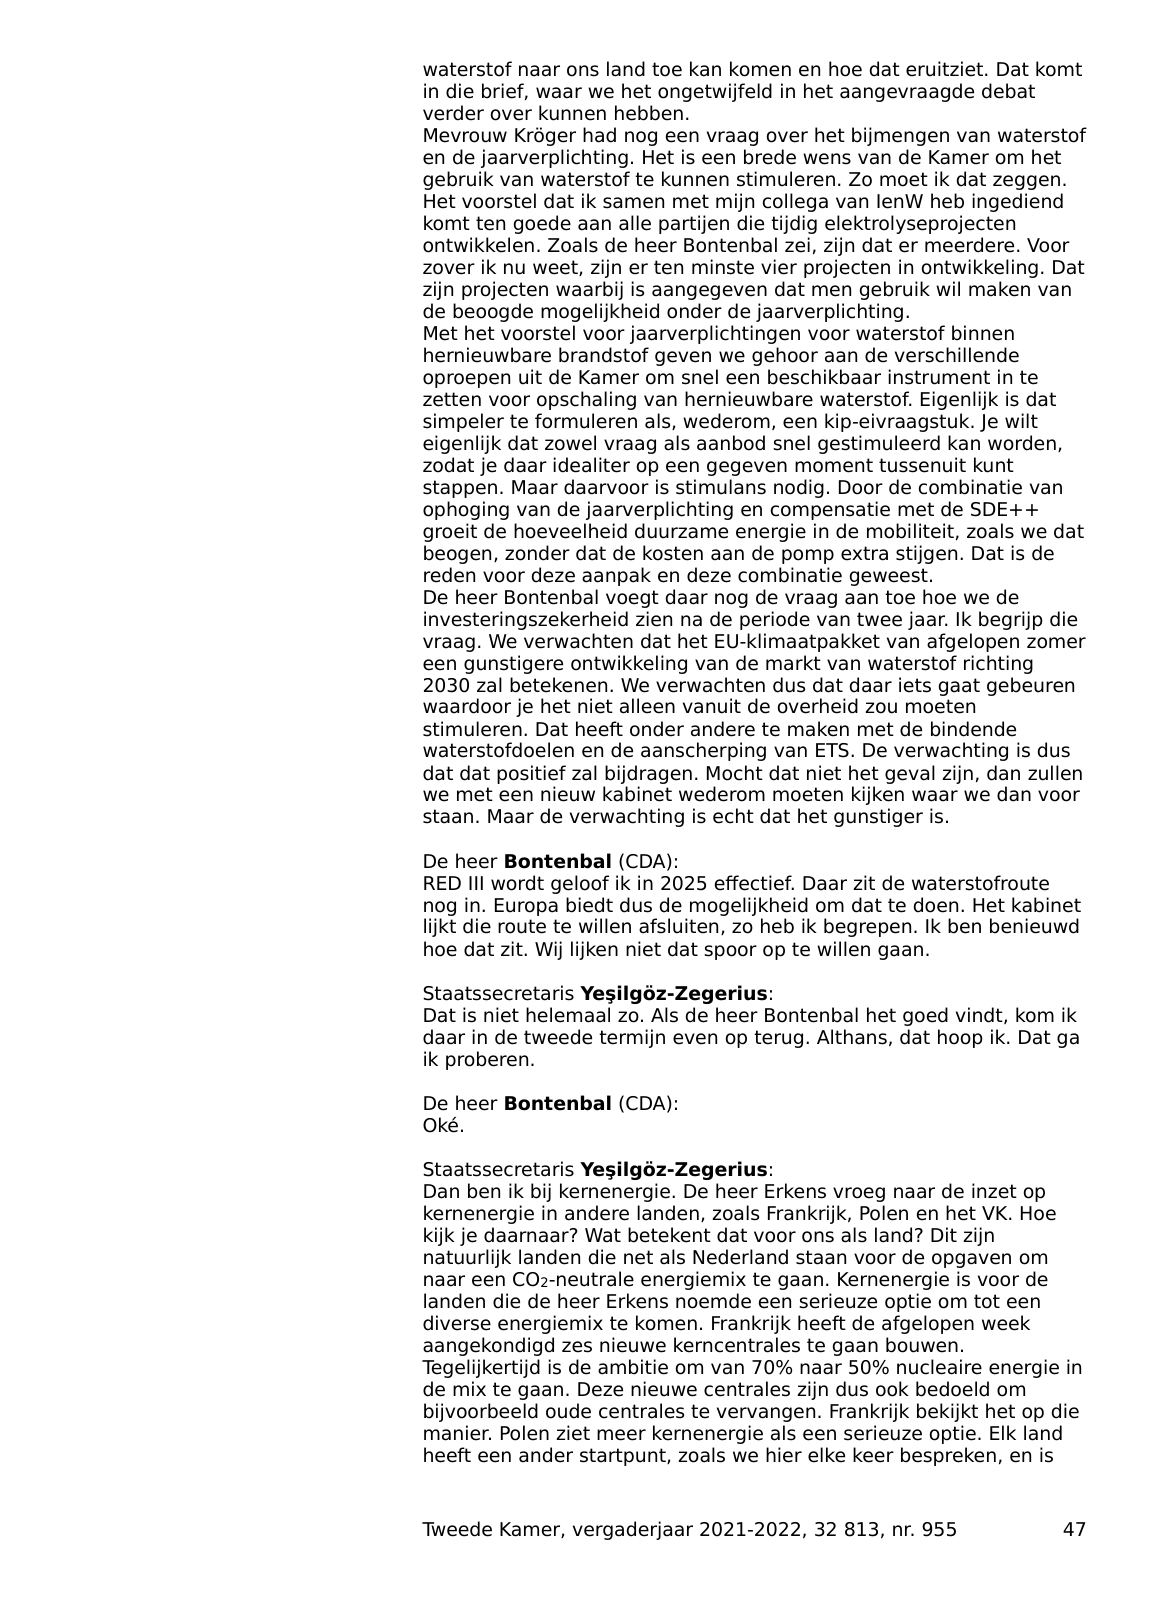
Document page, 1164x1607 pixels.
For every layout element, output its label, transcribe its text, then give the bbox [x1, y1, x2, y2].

text De heer Bontenbal voegt daar nog de vraag aan toe hoe we de investeringszekerheid zien na de periode van twee jaar. Ik begrijp die vraag. We verwachten dat het EU-klimaatpakket van afgelopen zomer een gunstigere ontwikkeling van de markt van waterstof richting 2030 zal betekenen. We verwachten dus dat daar iets gaat gebeuren waardoor je het niet alleen vanuit de overheid zou moeten stimuleren. Dat heeft onder andere te maken met de bindende waterstofdoelen en de aanscherping van ETS. De verwachting is dus dat dat positief zal bijdragen. Mocht dat niet het geval zijn, dan zullen we met een nieuw kabinet wederom moeten kijken waar we dan voor staan. Maar de verwachting is echt dat het gunstiger is. [422, 587, 1087, 828]
text De heer Bontenbal (CDA): [422, 851, 1087, 872]
text Staatssecretaris Yeşilgöz-Zegerius: [422, 983, 1087, 1004]
text Met het voorstel voor jaarverplichtingen voor waterstof binnen hernieuwbare brandstof geven we gehoor aan de verschillende oproepen uit de Kamer om snel een beschikbaar instrument in te zetten voor opschaling van hernieuwbare waterstof. Eigenlijk is dat simpeler te formuleren als, wederom, een kip-eivraagstuk. Je wilt eigenlijk dat zowel vraag als aanbod snel gestimuleerd kan worden, zodat je daar idealiter op een gegeven moment tussenuit kunt stappen. Maar daarvoor is stimulans nodig. Door de combinatie van ophoging van de jaarverplichting en compensatie met de SDE++ groeit de hoeveelheid duurzame energie in de mobiliteit, zoals we dat beogen, zonder dat de kosten aan de pomp extra stijgen. Dat is de reden voor deze aanpak en deze combinatie geweest. [422, 323, 1087, 587]
text Mevrouw Kröger had nog een vraag over het bijmengen van waterstof en de jaarverplichting. Het is een brede wens van de Kamer om het gebruik van waterstof te kunnen stimuleren. Zo moet ik dat zeggen. Het voorstel dat ik samen met mijn collega van IenW heb ingediend komt ten goede aan alle partijen die tijdig elektrolyseprojecten ontwikkelen. Zoals de heer Bontenbal zei, zijn dat er meerdere. Voor zover ik nu weet, zijn er ten minste vier projecten in ontwikkeling. Dat zijn projecten waarbij is aangegeven dat men gebruik wil maken van de beoogde mogelijkheid onder de jaarverplichting. [422, 125, 1087, 323]
text waterstof naar ons land toe kan komen en hoe dat eruitziet. Dat komt in die brief, waar we het ongetwijfeld in het aangevraagde debat verder over kunnen hebben. [422, 59, 1087, 125]
text Oké. [422, 1115, 1087, 1137]
text RED III wordt geloof ik in 2025 effectief. Daar zit de waterstofroute nog in. Europa biedt dus de mogelijkheid om dat te doen. Het kabinet lijkt die route te willen afsluiten, zo heb ik begrepen. Ik ben benieuwd hoe dat zit. Wij lijken niet dat spoor op te willen gaan. [422, 872, 1087, 960]
text De heer Bontenbal (CDA): [422, 1093, 1087, 1115]
text Dat is niet helemaal zo. Als de heer Bontenbal het goed vindt, kom ik daar in de tweede termijn even op terug. Althans, dat hoop ik. Dat ga ik proberen. [422, 1004, 1087, 1071]
text Staatssecretaris Yeşilgöz-Zegerius: [422, 1159, 1087, 1181]
text Dan ben ik bij kernenergie. De heer Erkens vroeg naar de inzet op kernenergie in andere landen, zoals Frankrijk, Polen en het VK. Hoe kijk je daarnaar? Wat betekent dat voor ons als land? Dit zijn natuurlijk landen die net als Nederland staan voor de opgaven om naar een CO2-neutrale energiemix te gaan. Kernenergie is voor de landen die de heer Erkens noemde een serieuze optie om tot een diverse energiemix te komen. Frankrijk heeft de afgelopen week aangekondigd zes nieuwe kerncentrales te gaan bouwen. Tegelijkertijd is de ambitie om van 70% naar 50% nucleaire energie in de mix te gaan. Deze nieuwe centrales zijn dus ook bedoeld om bijvoorbeeld oude centrales te vervangen. Frankrijk bekijkt het op die manier. Polen ziet meer kernenergie als een serieuze optie. Elk land heeft een ander startpunt, zoals we hier elke keer bespreken, en is [422, 1181, 1087, 1467]
